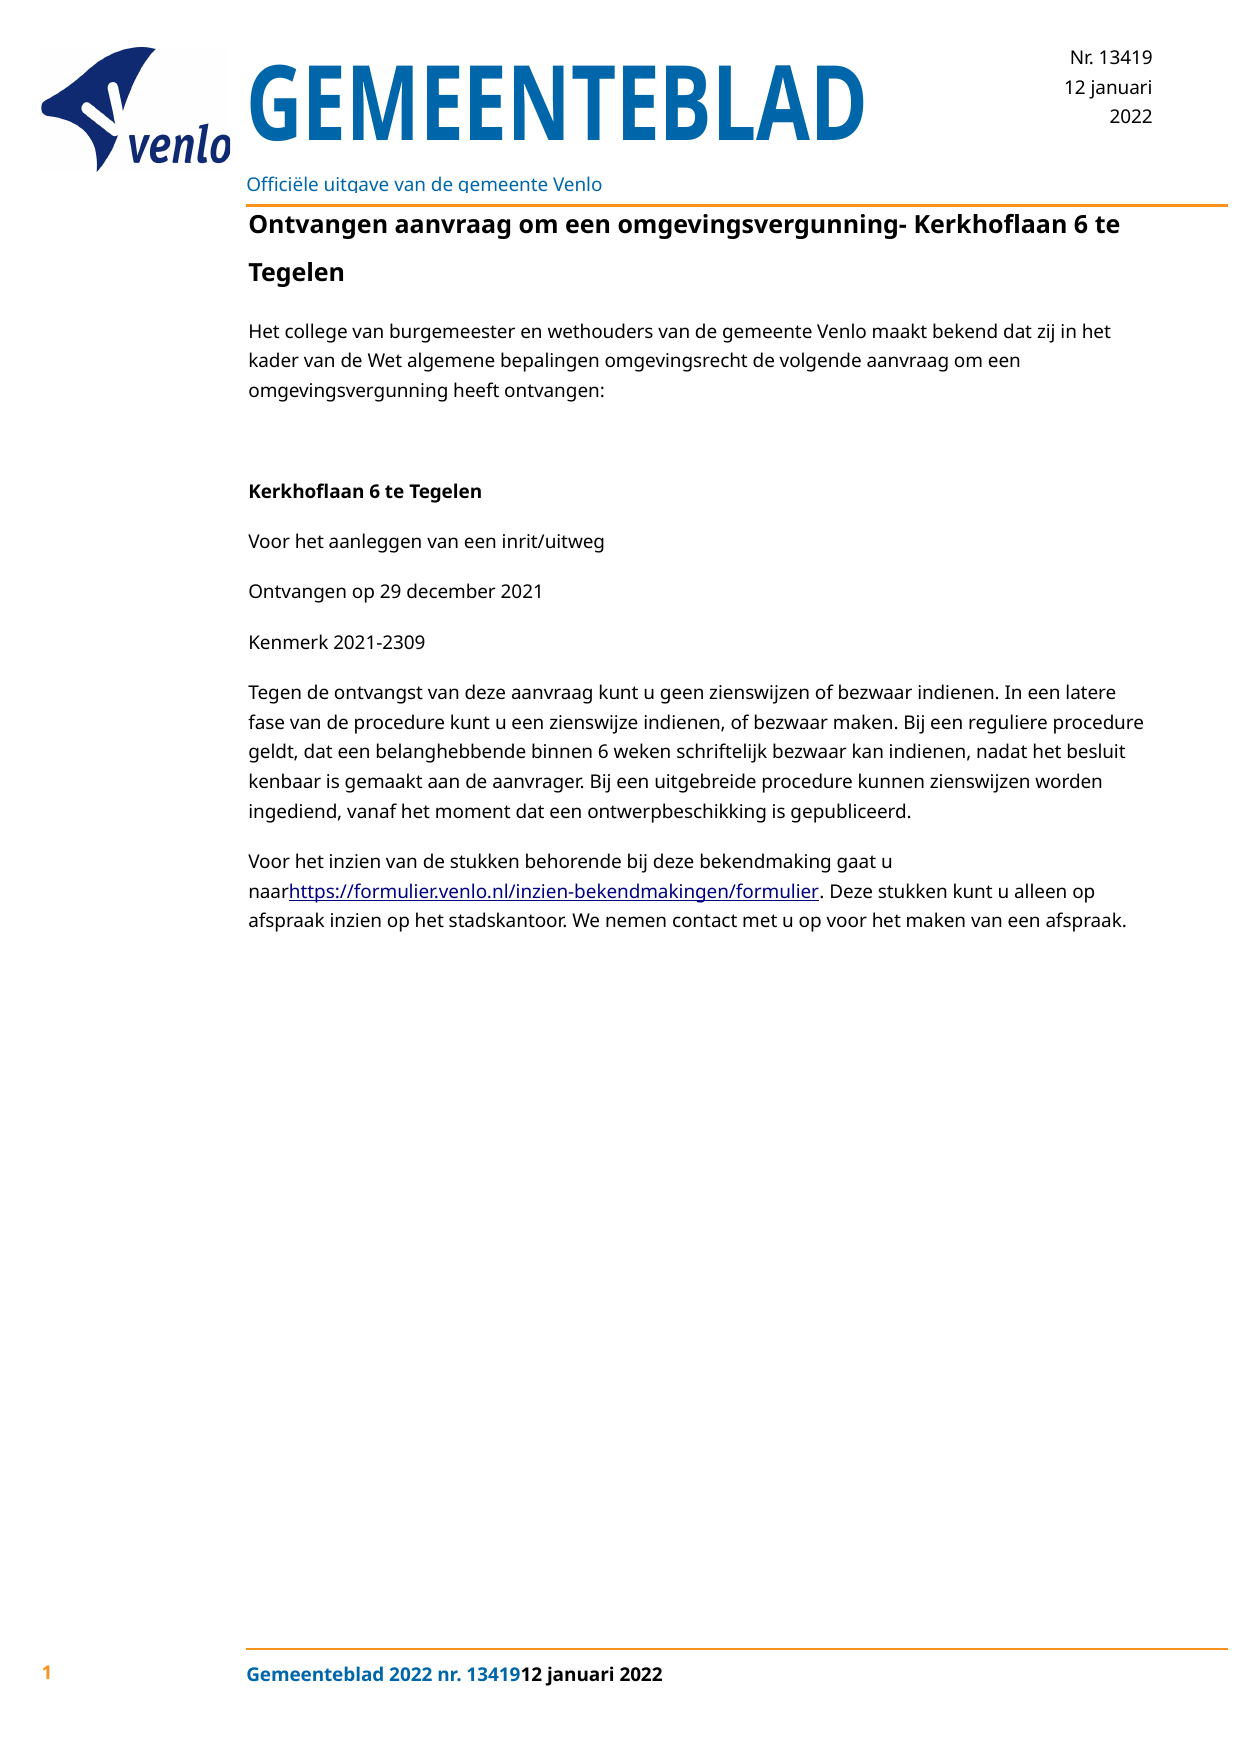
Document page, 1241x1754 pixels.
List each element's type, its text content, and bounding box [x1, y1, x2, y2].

text Tegen de ontvangst van deze aanvraag kunt u geen zienswijzen of bezwaar indienen. In een latere fase van de procedure kunt u een zienswijze indienen, of bezwaar maken. Bij een reguliere procedure geldt, dat een belanghebbende binnen 6 weken schriftelijk bezwaar kan indienen, nadat het besluit kenbaar is gemaakt aan de aanvrager. Bij een uitgebreide procedure kunnen zienswijzen worden ingediend, vanaf het moment dat een ontwerpbeschikking is gepubliceerd. [248, 679, 1152, 824]
text Ontvangen op 29 december 2021 [248, 579, 1152, 604]
text Kenmerk 2021-2309 [248, 629, 1152, 655]
text Ontvangen aanvraag om een omgevingsvergunning- Kerkhoflaan 6 te Tegelen [248, 207, 1152, 288]
picture [41, 47, 231, 172]
text Het college van burgemeester en wethouders van de gemeente Venlo maakt bekend dat zij in het kader van de Wet algemene bepalingen omgevingsrecht de volgende aanvraag om een omgevingsvergunning heeft ontvangen: [248, 318, 1152, 403]
text Voor het inzien van de stukken behorende bij deze bekendmaking gaat u naarhttps://formulier.venlo.nl/inzien-bekendmakingen/formulier. Deze stukken kunt u alleen op afspraak inzien op het stadskantoor. We nemen contact met u op voor het maken van een afspraak. [248, 848, 1152, 933]
text Voor het aanleggen van een inrit/uitweg [248, 528, 1152, 554]
text Kerkhoflaan 6 te Tegelen [248, 478, 1152, 504]
